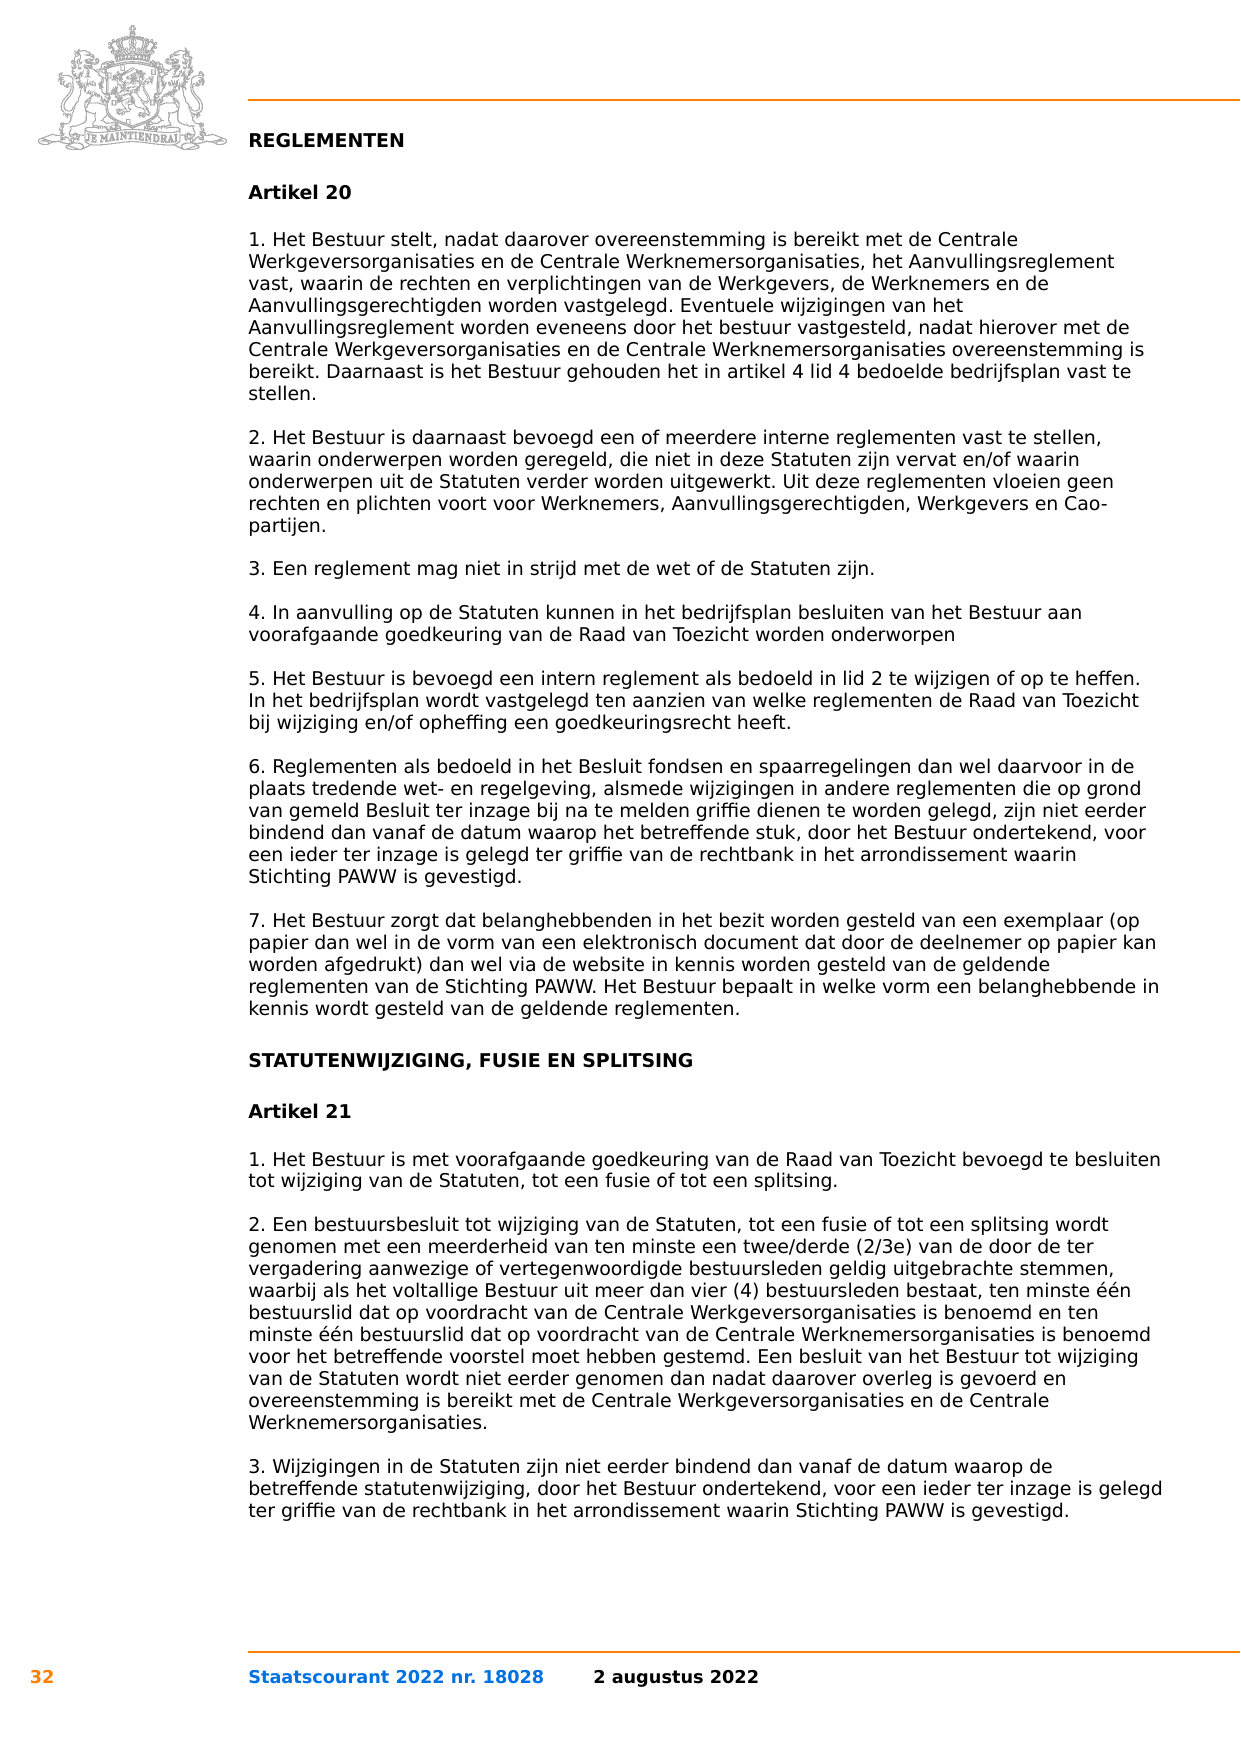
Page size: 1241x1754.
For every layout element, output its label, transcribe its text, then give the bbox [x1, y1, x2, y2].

subtitle Artikel 21 [248, 1101, 1163, 1123]
text 1. Het Bestuur stelt, nadat daarover overeenstemming is bereikt met de Centrale Werkgeversorganisaties en de Centrale Werknemersorganisaties, het Aanvullingsreglement vast, waarin de rechten en verplichtingen van de Werkgevers, de Werknemers en de Aanvullingsgerechtigden worden vastgelegd. Eventuele wijzigingen van het Aanvullingsreglement worden eveneens door het bestuur vastgesteld, nadat hierover met de Centrale Werkgeversorganisaties en de Centrale Werknemersorganisaties overeenstemming is bereikt. Daarnaast is het Bestuur gehouden het in artikel 4 lid 4 bedoelde bedrijfsplan vast te stellen. [248, 229, 1163, 405]
text 4. In aanvulling op de Statuten kunnen in het bedrijfsplan besluiten van het Bestuur aan voorafgaande goedkeuring van de Raad van Toezicht worden onderworpen [248, 602, 1163, 646]
text 3. Een reglement mag niet in strijd met de wet of de Statuten zijn. [248, 558, 1163, 580]
text 7. Het Bestuur zorgt dat belanghebbenden in het bezit worden gesteld van een exemplaar (op papier dan wel in de vorm van een elektronisch document dat door de deelnemer op papier kan worden afgedrukt) dan wel via de website in kennis worden gesteld van de geldende reglementen van de Stichting PAWW. Het Bestuur bepaalt in welke vorm een belanghebbende in kennis wordt gesteld van de geldende reglementen. [248, 909, 1163, 1019]
subtitle Artikel 20 [248, 182, 1163, 204]
subtitle STATUTENWIJZIGING, FUSIE EN SPLITSING [248, 1049, 1163, 1071]
picture [38, 25, 227, 150]
subtitle REGLEMENTEN [248, 130, 1163, 152]
text 1. Het Bestuur is met voorafgaande goedkeuring van de Raad van Toezicht bevoegd te besluiten tot wijziging van de Statuten, tot een fusie of tot een splitsing. [248, 1148, 1163, 1192]
text 6. Reglementen als bedoeld in het Besluit fondsen en spaarregelingen dan wel daarvoor in de plaats tredende wet- en regelgeving, alsmede wijzigingen in andere reglementen die op grond van gemeld Besluit ter inzage bij na te melden griffie dienen te worden gelegd, zijn niet eerder bindend dan vanaf de datum waarop het betreffende stuk, door het Bestuur ondertekend, voor een ieder ter inzage is gelegd ter griffie van de rechtbank in het arrondissement waarin Stichting PAWW is gevestigd. [248, 756, 1163, 888]
text 5. Het Bestuur is bevoegd een intern reglement als bedoeld in lid 2 te wijzigen of op te heffen. In het bedrijfsplan wordt vastgelegd ten aanzien van welke reglementen de Raad van Toezicht bij wijziging en/of opheffing een goedkeuringsrecht heeft. [248, 668, 1163, 734]
text 2. Het Bestuur is daarnaast bevoegd een of meerdere interne reglementen vast te stellen, waarin onderwerpen worden geregeld, die niet in deze Statuten zijn vervat en/of waarin onderwerpen uit de Statuten verder worden uitgewerkt. Uit deze reglementen vloeien geen rechten en plichten voort voor Werknemers, Aanvullingsgerechtigden, Werkgevers en Cao-partijen. [248, 427, 1163, 536]
text 2. Een bestuursbesluit tot wijziging van de Statuten, tot een fusie of tot een splitsing wordt genomen met een meerderheid van ten minste een twee/derde (2/3e) van de door de ter vergadering aanwezige of vertegenwoordigde bestuursleden geldig uitgebrachte stemmen, waarbij als het voltallige Bestuur uit meer dan vier (4) bestuursleden bestaat, ten minste één bestuurslid dat op voordracht van de Centrale Werkgeversorganisaties is benoemd en ten minste één bestuurslid dat op voordracht van de Centrale Werknemersorganisaties is benoemd voor het betreffende voorstel moet hebben gestemd. Een besluit van het Bestuur tot wijziging van de Statuten wordt niet eerder genomen dan nadat daarover overleg is gevoerd en overeenstemming is bereikt met de Centrale Werkgeversorganisaties en de Centrale Werknemersorganisaties. [248, 1214, 1163, 1434]
text 3. Wijzigingen in de Statuten zijn niet eerder bindend dan vanaf de datum waarop de betreffende statutenwijziging, door het Bestuur ondertekend, voor een ieder ter inzage is gelegd ter griffie van de rechtbank in het arrondissement waarin Stichting PAWW is gevestigd. [248, 1456, 1163, 1522]
